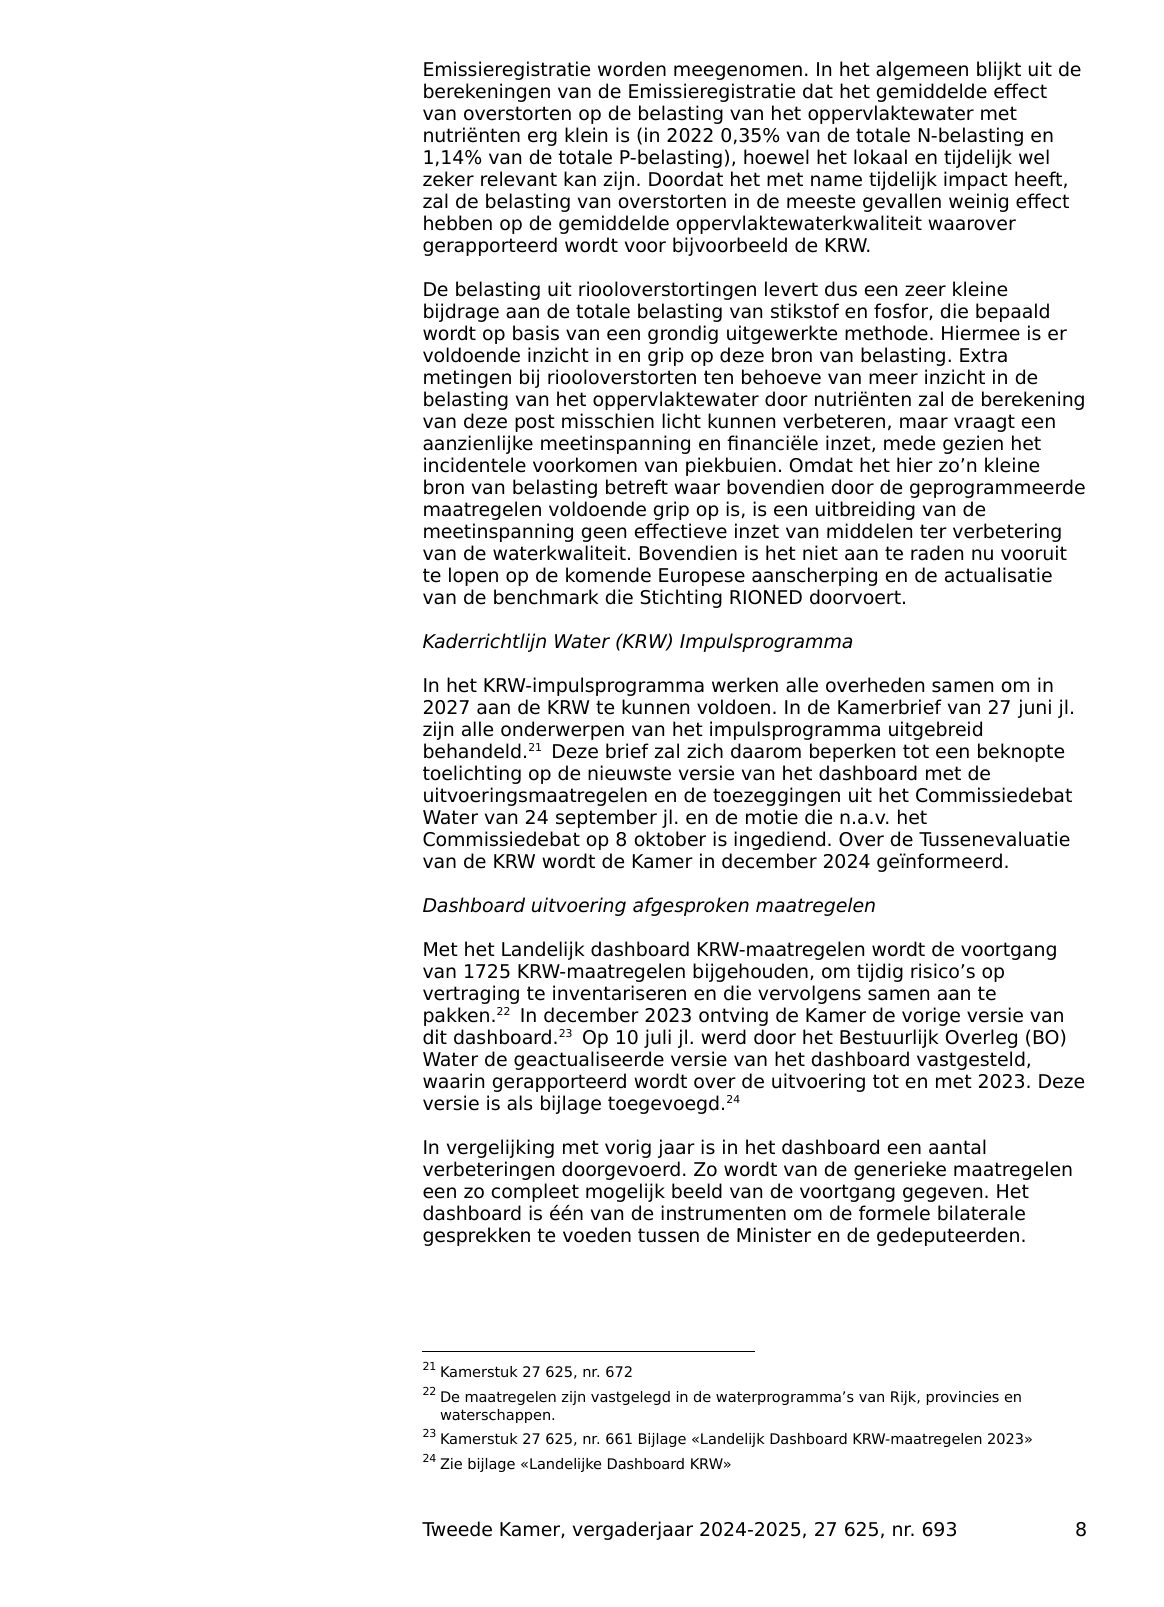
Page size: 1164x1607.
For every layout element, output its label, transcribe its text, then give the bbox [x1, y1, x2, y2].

text Zie bijlage «Landelijke Dashboard KRW» [422, 1452, 1087, 1474]
subtitle Dashboard uitvoering afgesproken maatregelen [422, 895, 1087, 917]
text Emissieregistratie worden meegenomen. In het algemeen blijkt uit de berekeningen van de Emissieregistratie dat het gemiddelde effect van overstorten op de belasting van het oppervlaktewater met nutriënten erg klein is (in 2022 0,35% van de totale N-belasting en 1,14% van de totale P-belasting), hoewel het lokaal en tijdelijk wel zeker relevant kan zijn. Doordat het met name tijdelijk impact heeft, zal de belasting van overstorten in de meeste gevallen weinig effect hebben op de gemiddelde oppervlaktewaterkwaliteit waarover gerapporteerd wordt voor bijvoorbeeld de KRW. [422, 59, 1087, 257]
text In het KRW-impulsprogramma werken alle overheden samen om in 2027 aan de KRW te kunnen voldoen. In de Kamerbrief van 27 juni jl. zijn alle onderwerpen van het impulsprogramma uitgebreid behandeld. Deze brief zal zich daarom beperken tot een beknopte toelichting op de nieuwste versie van het dashboard met de uitvoeringsmaatregelen en de toezeggingen uit het Commissiedebat Water van 24 september jl. en de motie die n.a.v. het Commissiedebat op 8 oktober is ingediend. Over de Tussenevaluatie van de KRW wordt de Kamer in december 2024 geïnformeerd. [422, 675, 1087, 873]
text De belasting uit riooloverstortingen levert dus een zeer kleine bijdrage aan de totale belasting van stikstof en fosfor, die bepaald wordt op basis van een grondig uitgewerkte methode. Hiermee is er voldoende inzicht in en grip op deze bron van belasting. Extra metingen bij riooloverstorten ten behoeve van meer inzicht in de belasting van het oppervlaktewater door nutriënten zal de berekening van deze post misschien licht kunnen verbeteren, maar vraagt een aanzienlijke meetinspanning en financiële inzet, mede gezien het incidentele voorkomen van piekbuien. Omdat het hier zo’n kleine bron van belasting betreft waar bovendien door de geprogrammeerde maatregelen voldoende grip op is, is een uitbreiding van de meetinspanning geen effectieve inzet van middelen ter verbetering van de waterkwaliteit. Bovendien is het niet aan te raden nu vooruit te lopen op de komende Europese aanscherping en de actualisatie van de benchmark die Stichting RIONED doorvoert. [422, 279, 1087, 609]
text In vergelijking met vorig jaar is in het dashboard een aantal verbeteringen doorgevoerd. Zo wordt van de generieke maatregelen een zo compleet mogelijk beeld van de voortgang gegeven. Het dashboard is één van de instrumenten om de formele bilaterale gesprekken te voeden tussen de Minister en de gedeputeerden. [422, 1137, 1087, 1247]
text Kamerstuk 27 625, nr. 661 Bijlage «Landelijk Dashboard KRW-maatregelen 2023» [422, 1427, 1087, 1449]
text Kamerstuk 27 625, nr. 672 [422, 1360, 1087, 1382]
text De maatregelen zijn vastgelegd in de waterprogramma’s van Rijk, provincies en waterschappen. [422, 1385, 1087, 1424]
subtitle Kaderrichtlijn Water (KRW) Impulsprogramma [422, 631, 1087, 653]
text Met het Landelijk dashboard KRW-maatregelen wordt de voortgang van 1725 KRW-maatregelen bijgehouden, om tijdig risico’s op vertraging te inventariseren en die vervolgens samen aan te pakken. In december 2023 ontving de Kamer de vorige versie van dit dashboard. Op 10 juli jl. werd door het Bestuurlijk Overleg (BO) Water de geactualiseerde versie van het dashboard vastgesteld, waarin gerapporteerd wordt over de uitvoering tot en met 2023. Deze versie is als bijlage toegevoegd. [422, 939, 1087, 1115]
